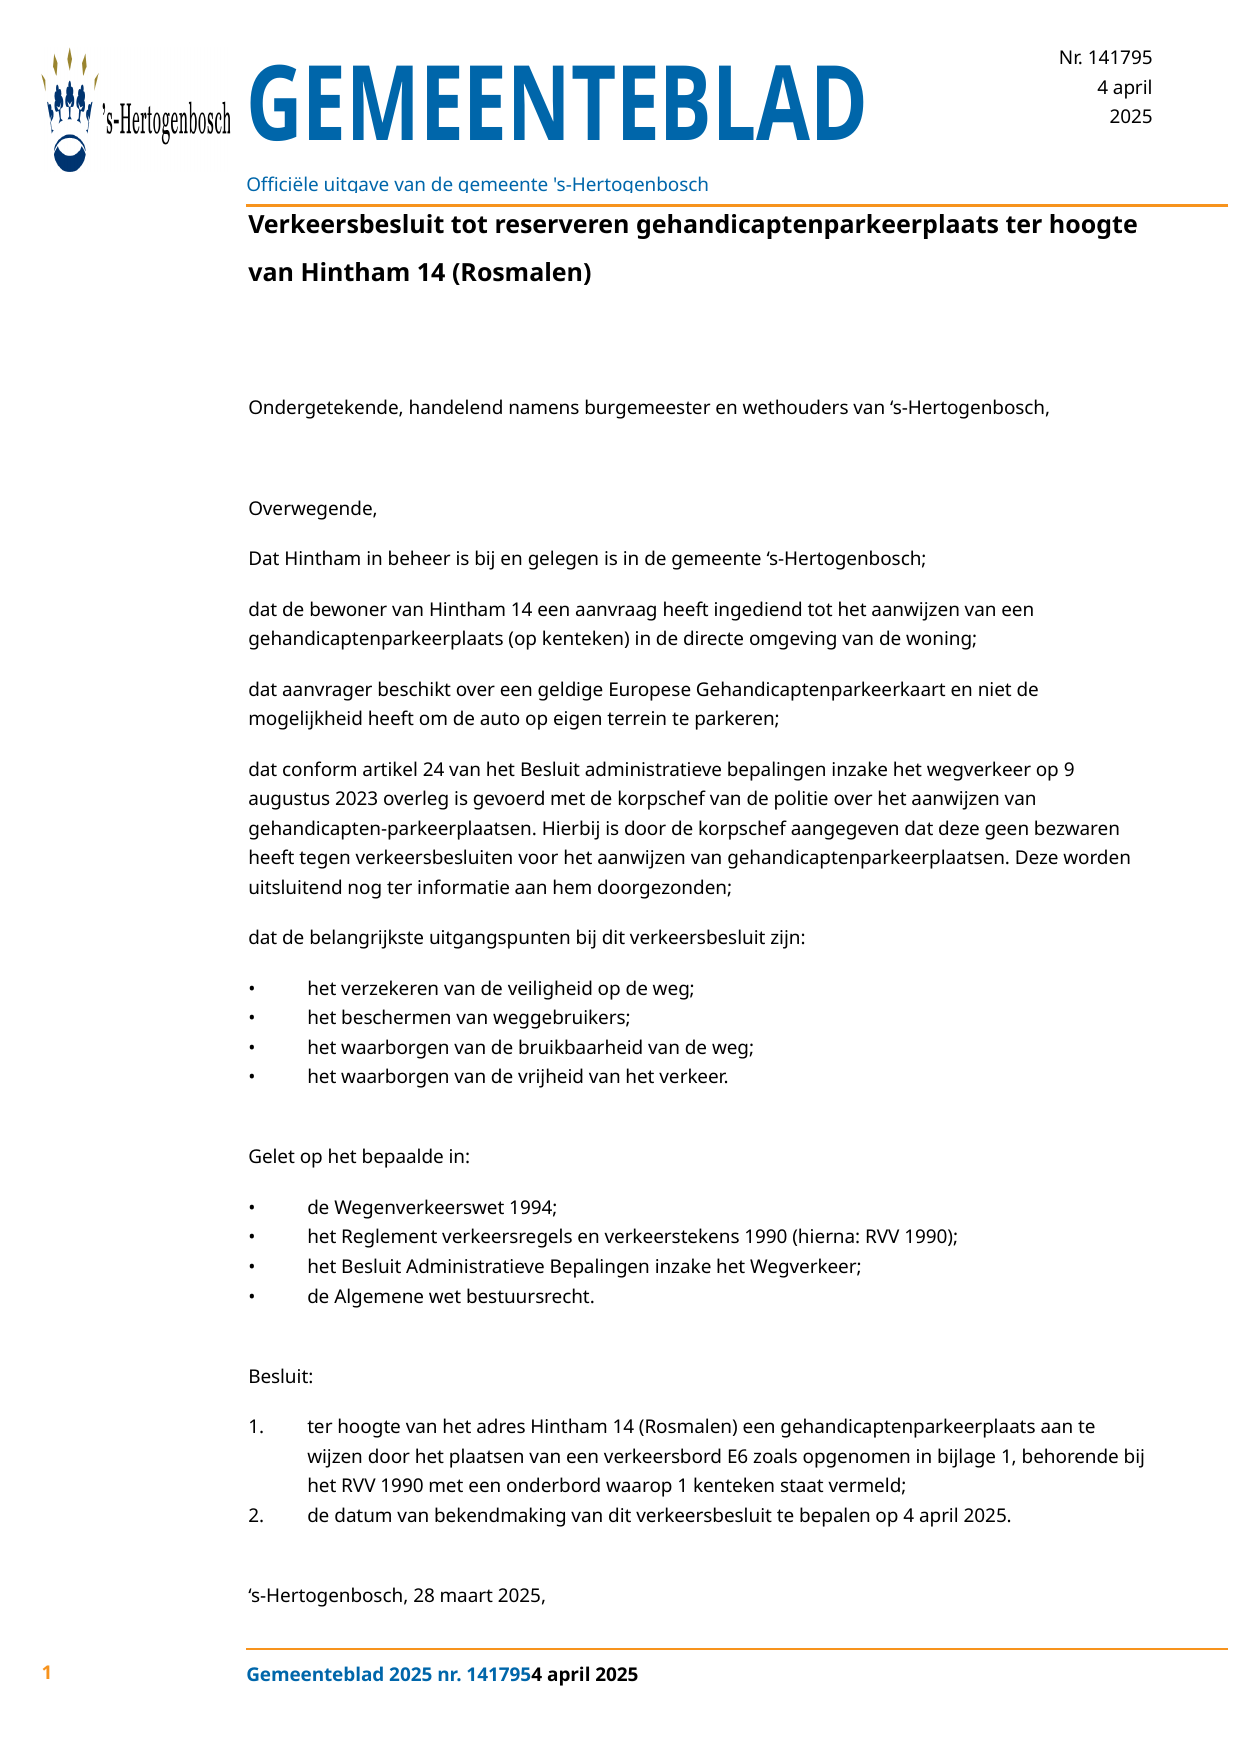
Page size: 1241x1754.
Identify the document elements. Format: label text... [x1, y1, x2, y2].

list de Algemene wet bestuursrecht. [248, 1283, 1152, 1308]
list het Reglement verkeersregels en verkeerstekens 1990 (hierna: RVV 1990); [248, 1224, 1152, 1249]
list het beschermen van weggebruikers; [248, 1004, 1152, 1030]
text Besluit: [248, 1363, 1152, 1388]
list het waarborgen van de bruikbaarheid van de weg; [248, 1034, 1152, 1060]
text Ondergetekende, handelend namens burgemeester en wethouders van ‘s-Hertogenbosch, [248, 394, 1152, 420]
list het verzekeren van de veiligheid op de weg; [248, 975, 1152, 1001]
text Gelet op het bepaalde in: [248, 1144, 1152, 1169]
text ‘s-Hertogenbosch, 28 maart 2025, [248, 1582, 1152, 1608]
list de Wegenverkeerswet 1994; [248, 1194, 1152, 1220]
text Overwegende, [248, 495, 1152, 521]
text Verkeersbesluit tot reserveren gehandicaptenparkeerplaats ter hoogte van Hintham 14 (Rosmalen) [248, 207, 1152, 288]
list de datum van bekendmaking van dit verkeersbesluit te bepalen op 4 april 2025. [248, 1502, 1152, 1528]
list ter hoogte van het adres Hintham 14 (Rosmalen) een gehandicaptenparkeerplaats aan te wijzen door het plaatsen van een verkeersbord E6 zoals opgenomen in bijlage 1, behorende bij het RVV 1990 met een onderbord waarop 1 kenteken staat vermeld; [248, 1413, 1152, 1498]
text dat de belangrijkste uitgangspunten bij dit verkeersbesluit zijn: [248, 924, 1152, 950]
picture [41, 47, 231, 172]
text Dat Hintham in beheer is bij en gelegen is in de gemeente ‘s-Hertogenbosch; [248, 545, 1152, 571]
list het waarborgen van de vrijheid van het verkeer. [248, 1064, 1152, 1089]
list het Besluit Administratieve Bepalingen inzake het Wegverkeer; [248, 1253, 1152, 1279]
text dat conform artikel 24 van het Besluit administratieve bepalingen inzake het wegverkeer op 9 augustus 2023 overleg is gevoerd met de korpschef van de politie over het aanwijzen van gehandicapten-parkeerplaatsen. Hierbij is door de korpschef aangegeven dat deze geen bezwaren heeft tegen verkeersbesluiten voor het aanwijzen van gehandicaptenparkeerplaatsen. Deze worden uitsluitend nog ter informatie aan hem doorgezonden; [248, 756, 1152, 900]
text dat de bewoner van Hintham 14 een aanvraag heeft ingediend tot het aanwijzen van een gehandicaptenparkeerplaats (op kenteken) in de directe omgeving van de woning; [248, 596, 1152, 651]
text dat aanvrager beschikt over een geldige Europese Gehandicaptenparkeerkaart en niet de mogelijkheid heeft om de auto op eigen terrein te parkeren; [248, 676, 1152, 731]
